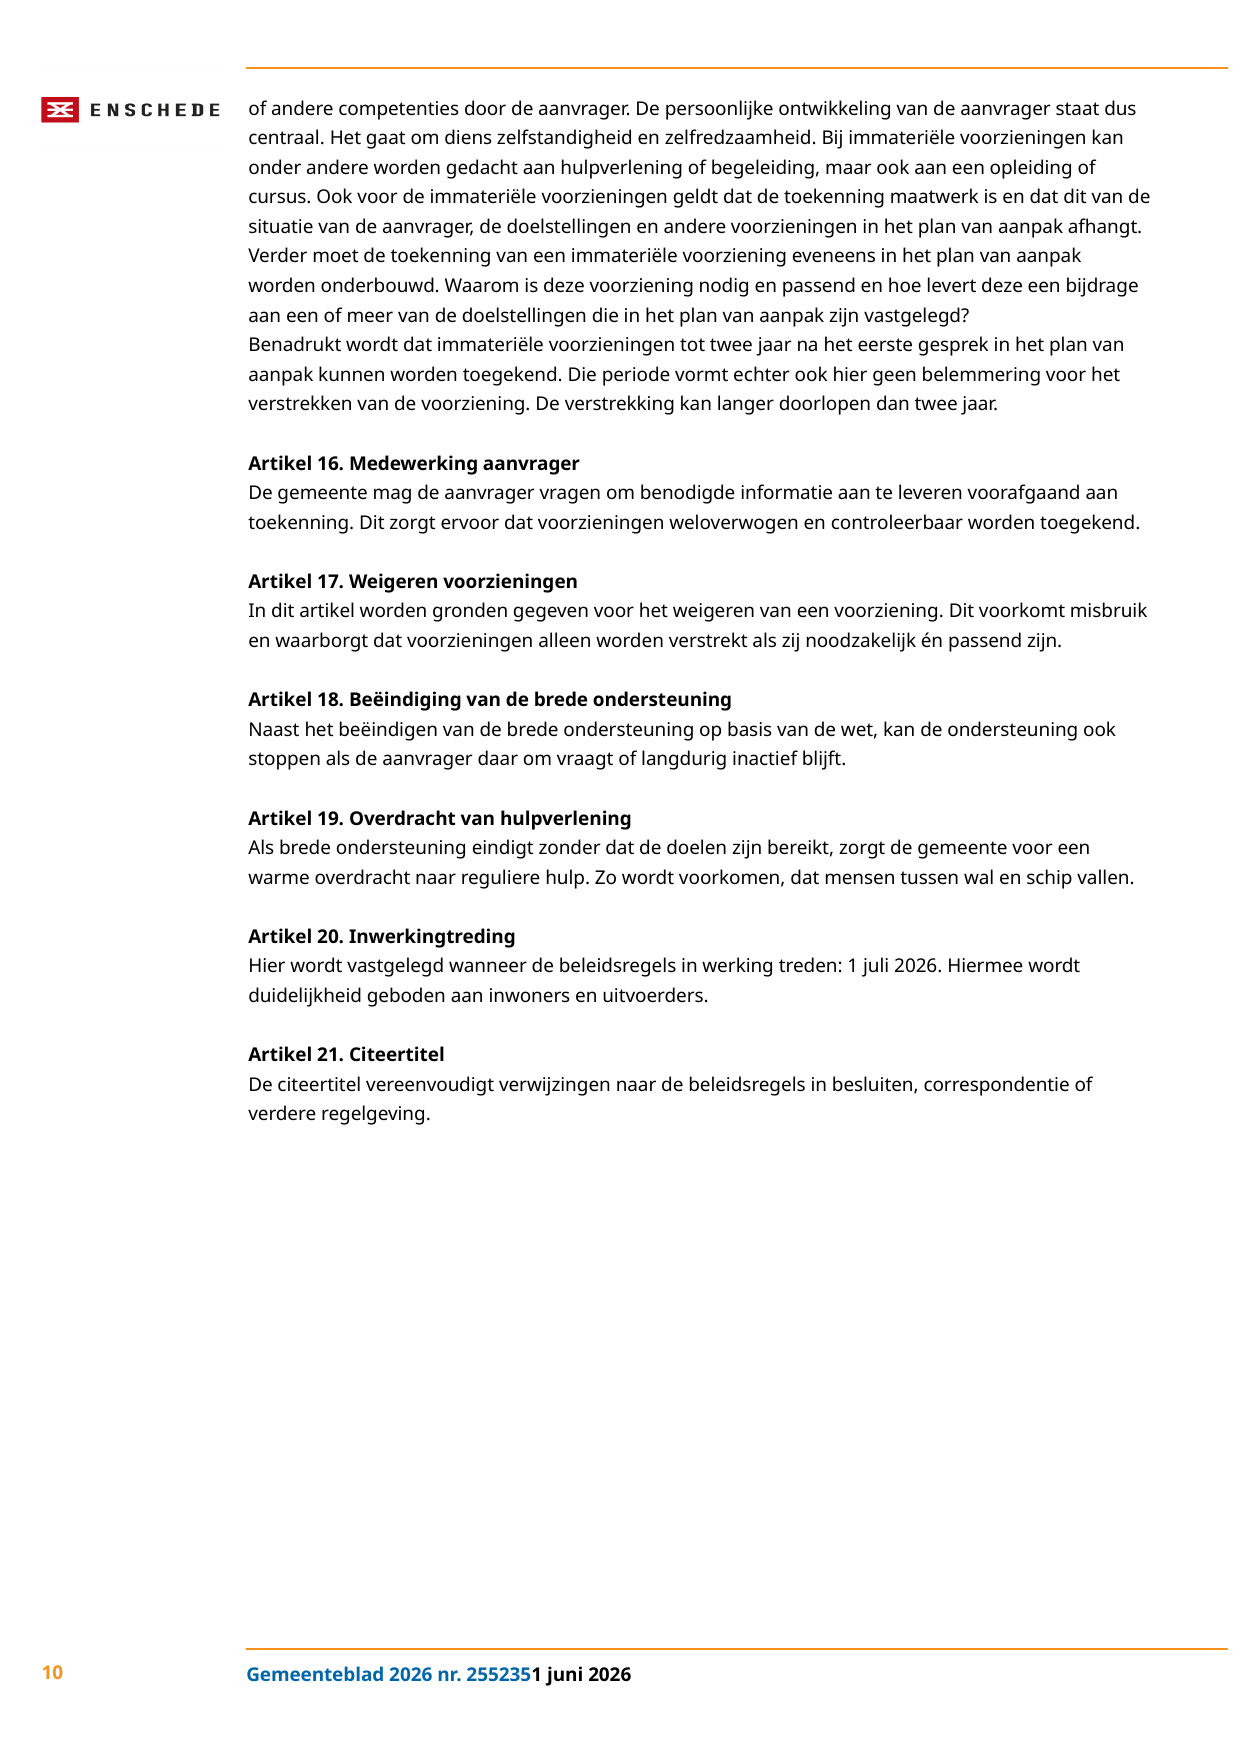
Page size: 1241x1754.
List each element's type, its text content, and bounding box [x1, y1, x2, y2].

text Als brede ondersteuning eindigt zonder dat de doelen zijn bereikt, zorgt de gemeente voor een warme overdracht naar reguliere hulp. Zo wordt voorkomen, dat mensen tussen wal en schip vallen. [248, 834, 1152, 890]
text De citeertitel vereenvoudigt verwijzingen naar de beleidsregels in besluiten, correspondentie of verdere regelgeving. [248, 1071, 1152, 1126]
text Artikel 16. Medewerking aanvrager [248, 450, 1152, 476]
text In dit artikel worden gronden gegeven voor het weigeren van een voorziening. Dit voorkomt misbruik en waarborgt dat voorzieningen alleen worden verstrekt als zij noodzakelijk én passend zijn. [248, 598, 1152, 653]
text Artikel 19. Overdracht van hulpverlening [248, 805, 1152, 831]
text Naast het beëindigen van de brede ondersteuning op basis van de wet, kan de ondersteuning ook stoppen als de aanvrager daar om vraagt of langdurig inactief blijft. [248, 716, 1152, 771]
text Artikel 18. Beëindiging van de brede ondersteuning [248, 686, 1152, 712]
text Hier wordt vastgelegd wanneer de beleidsregels in werking treden: 1 juli 2026. Hiermee wordt duidelijkheid geboden aan inwoners en uitvoerders. [248, 953, 1152, 1008]
text Artikel 21. Citeertitel [248, 1041, 1152, 1067]
text De gemeente mag de aanvrager vragen om benodigde informatie aan te leveren voorafgaand aan toekenning. Dit zorgt ervoor dat voorzieningen weloverwogen en controleerbaar worden toegekend. [248, 479, 1152, 535]
picture [41, 47, 231, 172]
text of andere competenties door de aanvrager. De persoonlijke ontwikkeling van de aanvrager staat dus centraal. Het gaat om diens zelfstandigheid en zelfredzaamheid. Bij immateriële voorzieningen kan onder andere worden gedacht aan hulpverlening of begeleiding, maar ook aan een opleiding of cursus. Ook voor de immateriële voorzieningen geldt dat de toekenning maatwerk is en dat dit van de situatie van de aanvrager, de doelstellingen en andere voorzieningen in het plan van aanpak afhangt. Verder moet de toekenning van een immateriële voorziening eveneens in het plan van aanpak worden onderbouwd. Waarom is deze voorziening nodig en passend en hoe levert deze een bijdrage aan een of meer van de doelstellingen die in het plan van aanpak zijn vastgelegd? [248, 95, 1152, 328]
text Artikel 20. Inwerkingtreding [248, 923, 1152, 949]
text Artikel 17. Weigeren voorzieningen [248, 568, 1152, 594]
text Benadrukt wordt dat immateriële voorzieningen tot twee jaar na het eerste gesprek in het plan van aanpak kunnen worden toegekend. Die periode vormt echter ook hier geen belemmering voor het verstrekken van de voorziening. De verstrekking kan langer doorlopen dan twee jaar. [248, 331, 1152, 416]
